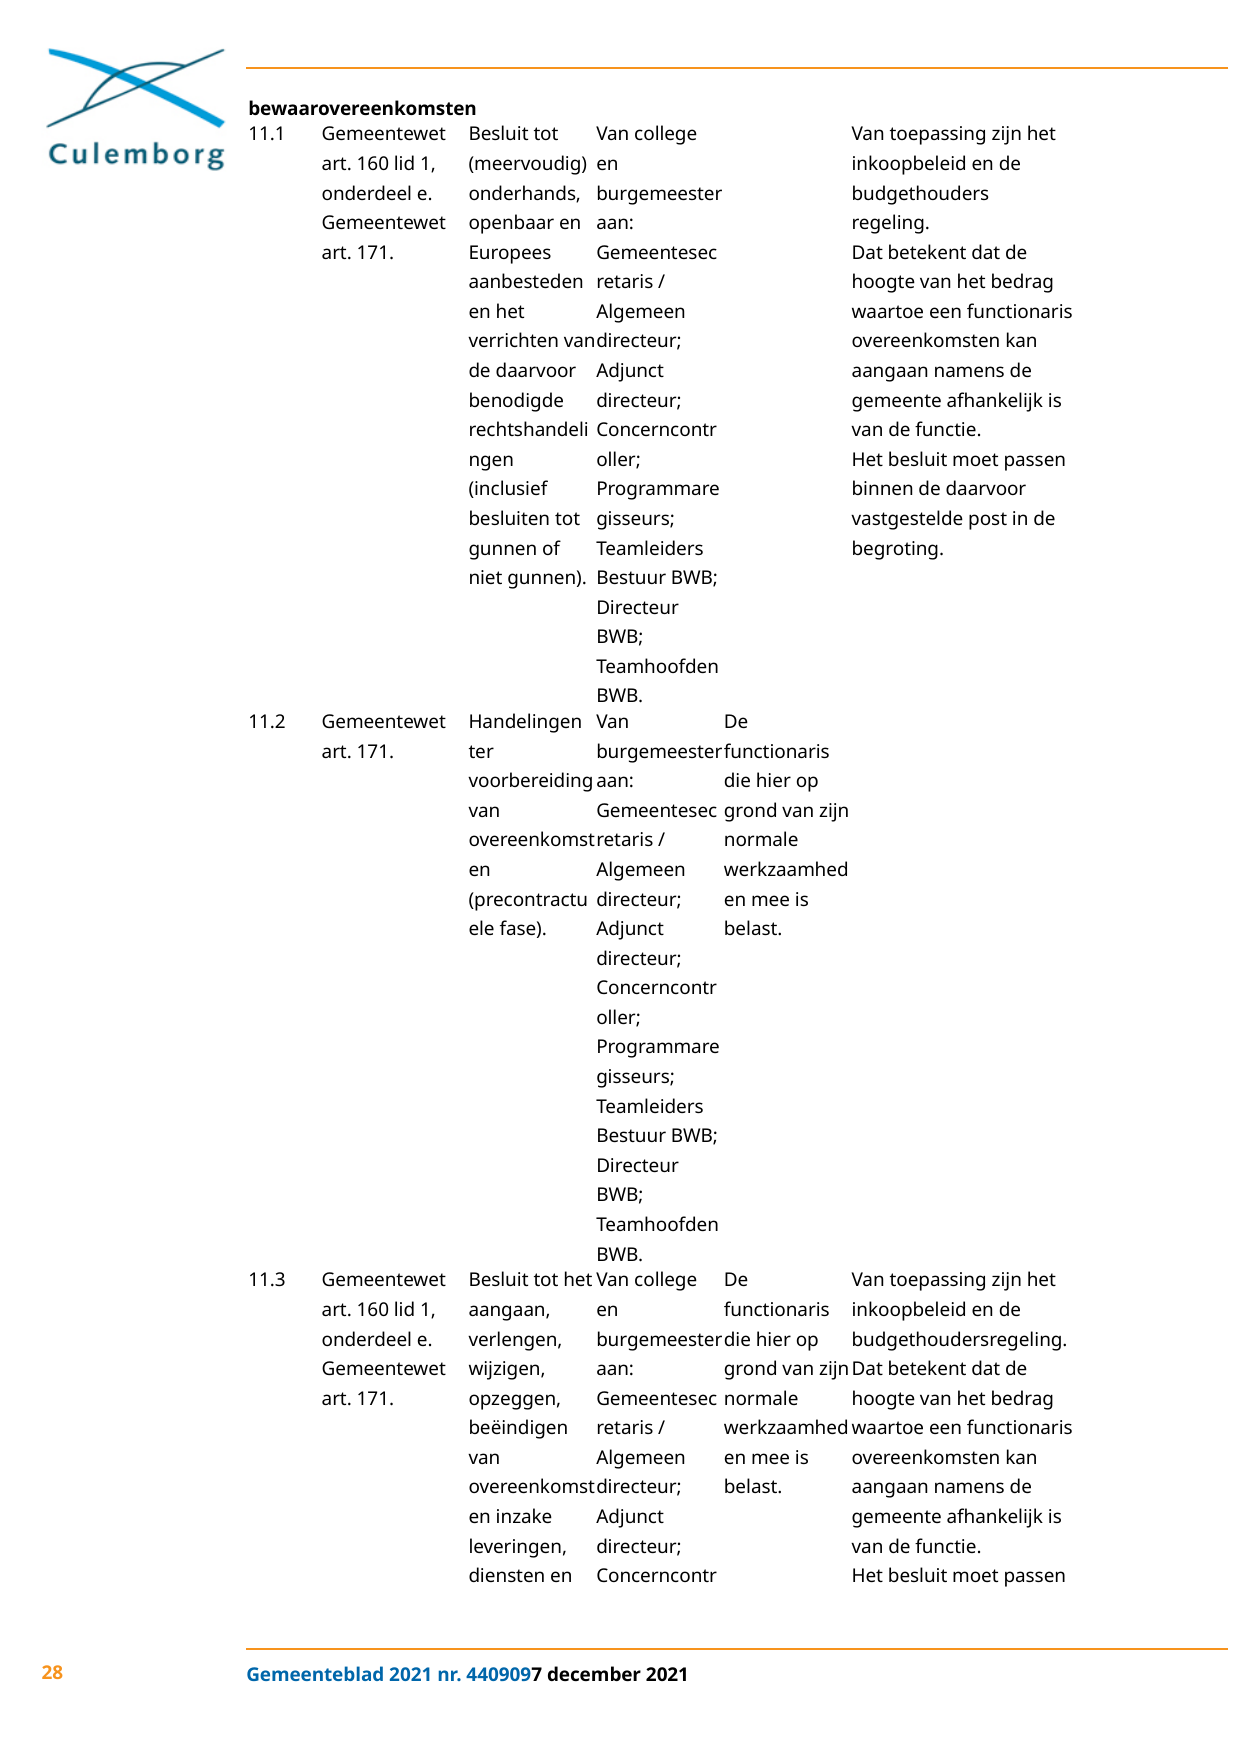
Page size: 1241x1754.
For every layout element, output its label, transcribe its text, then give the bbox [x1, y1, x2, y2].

table_cell De functionaris die hier op grond van zijn normale werkzaamheden mee is belast. [724, 708, 851, 1267]
picture [41, 47, 231, 172]
table_cell [851, 708, 1078, 1267]
table_cell 11.3 [248, 1267, 321, 1588]
table_cell Van college en burgemeester aan: Gemeentesecretaris / Algemeen directeur; Adjunct directeur; Concerncontroller; Programmaregisseurs; Teamleiders Bestuur BWB; Directeur BWB; Teamhoofden BWB. [596, 121, 724, 708]
table_cell Gemeentewet art. 160 lid 1, onderdeel e. Gemeentewet art. 171. [321, 1267, 468, 1588]
table_cell Besluit tot het aangaan, verlengen, wijzigen, opzeggen, beëindigen van overeenkomsten inzake leveringen, diensten en [468, 1267, 596, 1588]
table_cell bewaarovereenkomsten [248, 95, 1078, 121]
table_cell Van toepassing zijn het inkoopbeleid en de budgethoudersregeling. Dat betekent dat de hoogte van het bedrag waartoe een functionaris overeenkomsten kan aangaan namens de gemeente afhankelijk is van de functie. Het besluit moet passen [851, 1267, 1078, 1588]
table_cell [724, 121, 851, 708]
table_cell 11.2 [248, 708, 321, 1267]
table_cell 11.1 [248, 121, 321, 708]
table_cell De functionaris die hier op grond van zijn normale werkzaamheden mee is belast. [724, 1267, 851, 1588]
table_cell Van college en burgemeester aan: Gemeentesecretaris / Algemeen directeur; Adjunct directeur; Concerncontr [596, 1267, 724, 1588]
table_cell Gemeentewet art. 160 lid 1, onderdeel e. Gemeentewet art. 171. [321, 121, 468, 708]
table_cell Handelingen ter voorbereiding van overeenkomsten (precontractuele fase). [468, 708, 596, 1267]
table_cell Van toepassing zijn het inkoopbeleid en de budgethouders regeling. Dat betekent dat de hoogte van het bedrag waartoe een functionaris overeenkomsten kan aangaan namens de gemeente afhankelijk is van de functie. Het besluit moet passen binnen de daarvoor vastgestelde post in de begroting. [851, 121, 1078, 708]
table_cell Van burgemeester aan: Gemeentesecretaris / Algemeen directeur; Adjunct directeur; Concerncontroller; Programmaregisseurs; Teamleiders Bestuur BWB; Directeur BWB; Teamhoofden BWB. [596, 708, 724, 1267]
table_cell Besluit tot (meervoudig) onderhands, openbaar en Europees aanbesteden en het verrichten van de daarvoor benodigde rechtshandelingen (inclusief besluiten tot gunnen of niet gunnen). [468, 121, 596, 708]
table_cell Gemeentewet art. 171. [321, 708, 468, 1267]
